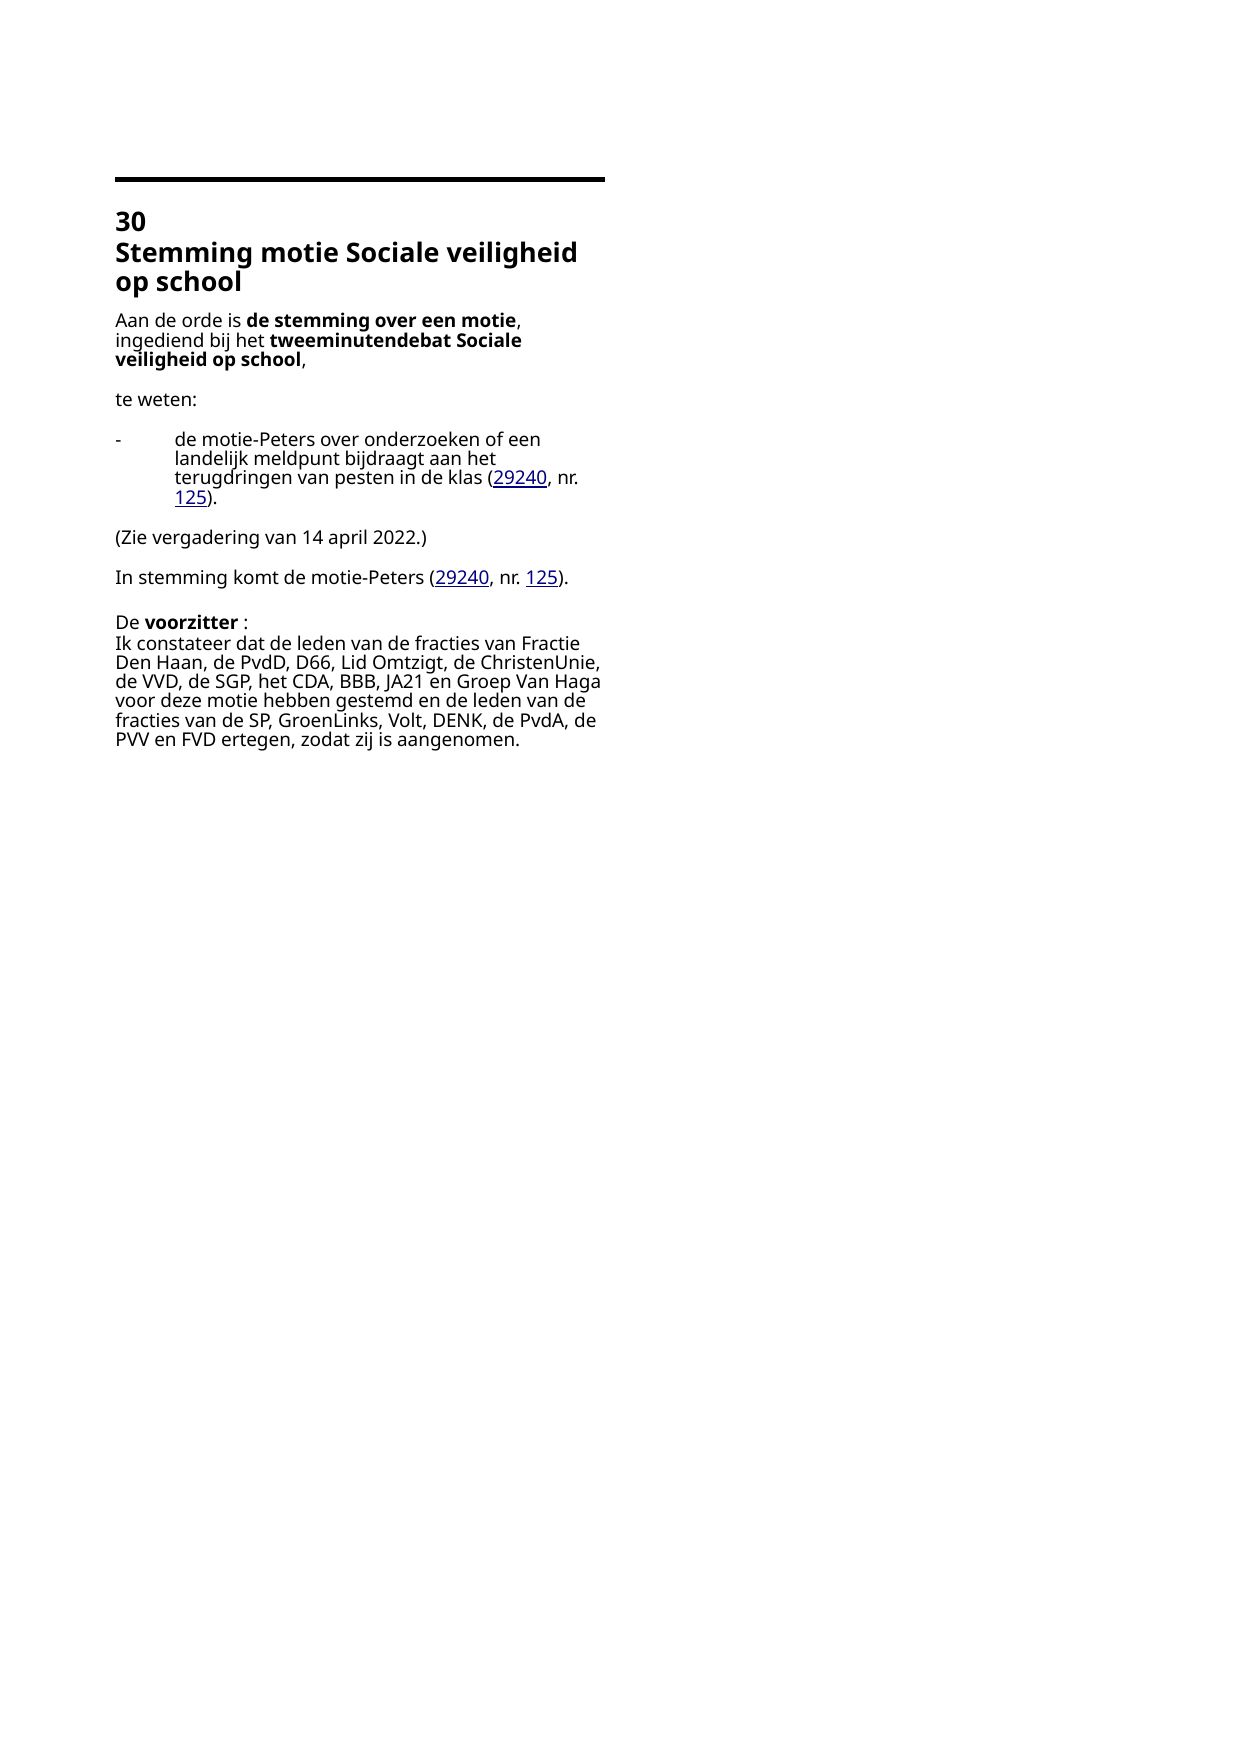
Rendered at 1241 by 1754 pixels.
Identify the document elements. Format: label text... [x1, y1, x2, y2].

text (Zie vergadering van 14 april 2022.) [115, 529, 605, 548]
text In stemming komt de motie-Peters (29240, nr. 125). [115, 569, 605, 588]
text Ik constateer dat de leden van de fracties van Fractie Den Haan, de PvdD, D66, Lid Omtzigt, de ChristenUnie, de VVD, de SGP, het CDA, BBB, JA21 en Groep Van Haga voor deze motie hebben gestemd en de leden van de fracties van de SP, GroenLinks, Volt, DENK, de PvdA, de PVV en FVD ertegen, zodat zij is aangenomen. [115, 634, 605, 750]
list de motie-Peters over onderzoeken of een landelijk meldpunt bijdraagt aan het terugdringen van pesten in de klas (29240, nr. 125). [115, 431, 605, 508]
text Stemming motie Sociale veiligheid op school [115, 239, 605, 312]
text De voorzitter : [115, 609, 605, 634]
text 30 [115, 203, 605, 239]
text te weten: [115, 391, 605, 410]
text Aan de orde is de stemming over een motie, ingediend bij het tweeminutendebat Sociale veiligheid op school, [115, 312, 605, 370]
